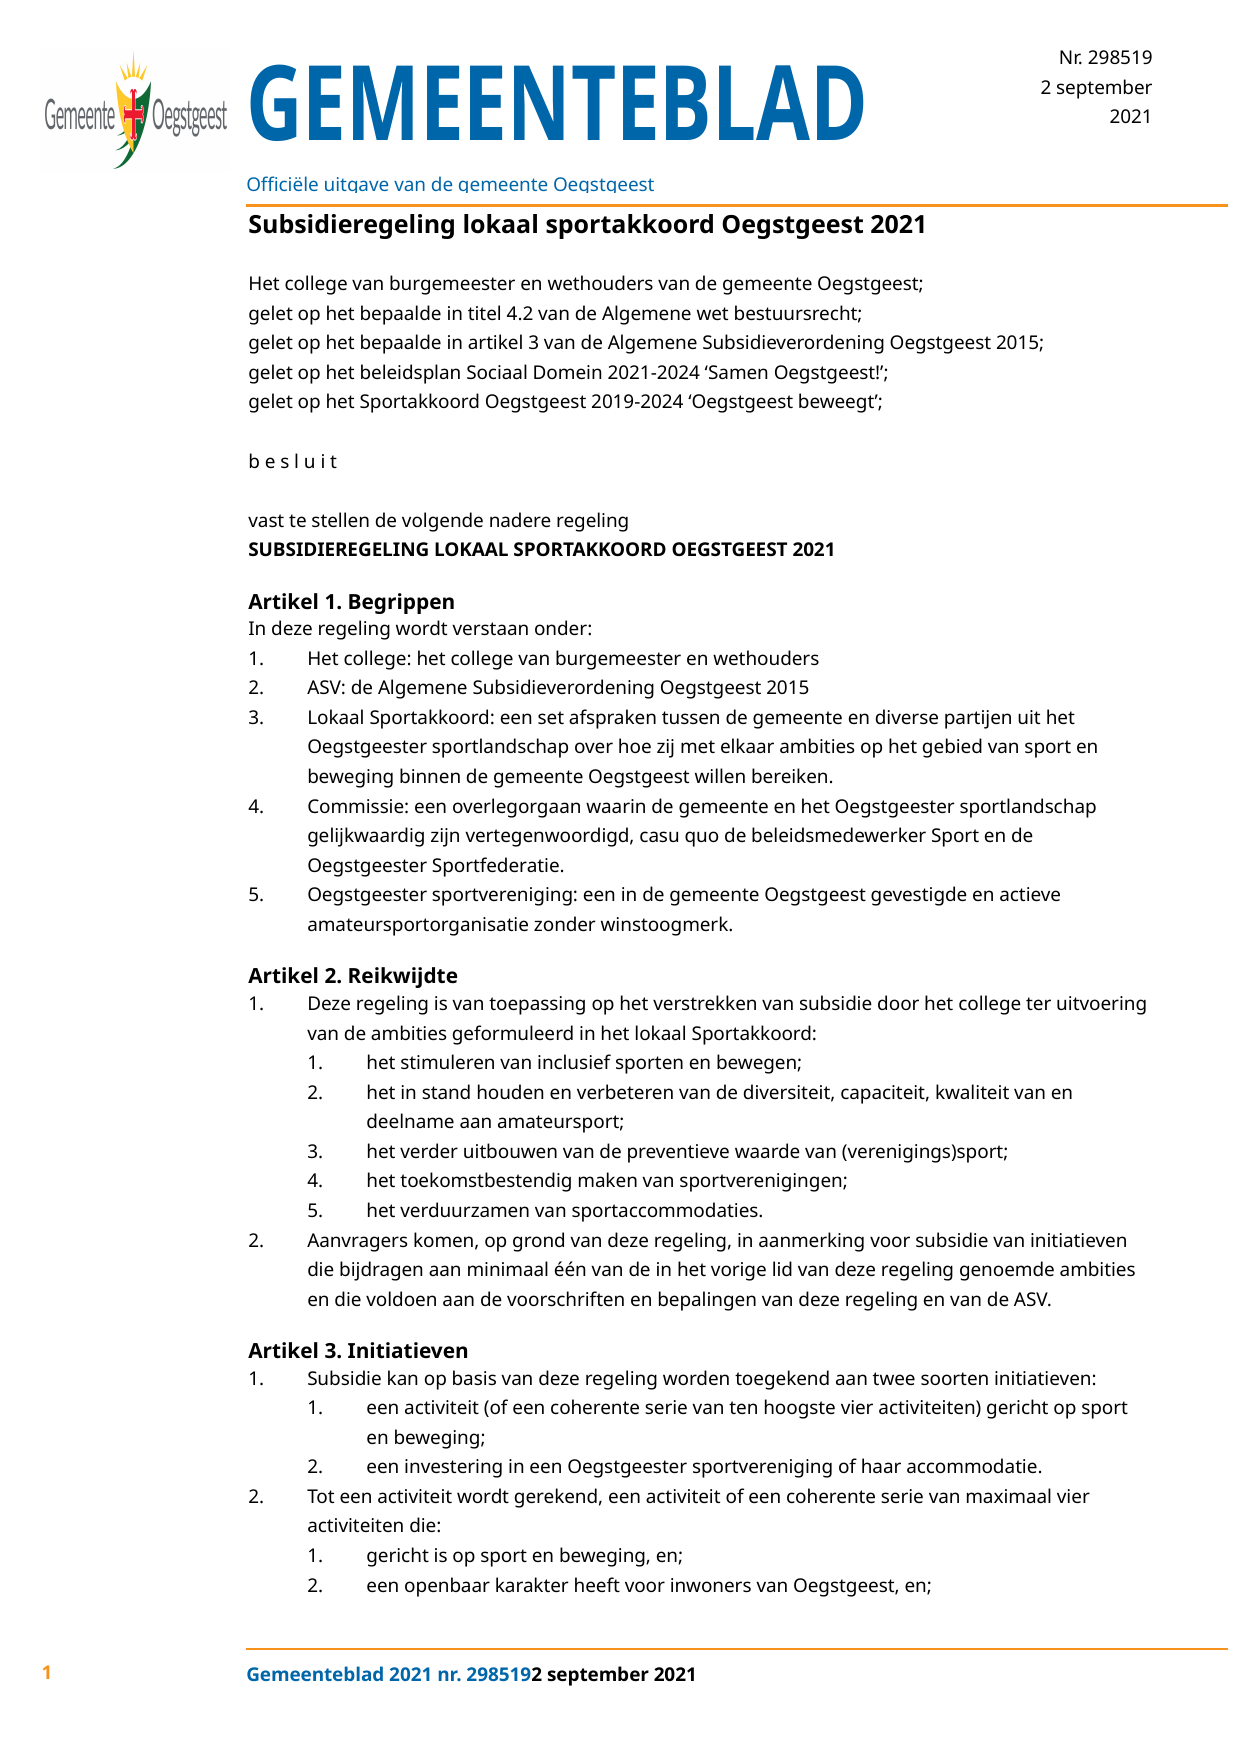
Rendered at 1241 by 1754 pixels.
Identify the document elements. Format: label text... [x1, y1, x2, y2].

picture [41, 47, 231, 172]
text gelet op het bepaalde in titel 4.2 van de Algemene wet bestuursrecht; [248, 300, 1152, 326]
text Artikel 2. Reikwijdte [248, 962, 1152, 990]
list een openbaar karakter heeft voor inwoners van Oegstgeest, en; [307, 1572, 1152, 1598]
list ASV: de Algemene Subsidieverordening Oegstgeest 2015 [248, 674, 1152, 700]
text SUBSIDIEREGELING LOKAAL SPORTAKKOORD OEGSTGEEST 2021 [248, 537, 1152, 562]
list het stimuleren van inclusief sporten en bewegen; [307, 1049, 1152, 1075]
list Tot een activiteit wordt gerekend, een activiteit of een coherente serie van maximaal vier activiteiten die: [248, 1483, 1152, 1538]
list Commissie: een overlegorgaan waarin de gemeente en het Oegstgeester sportlandschap gelijkwaardig zijn vertegenwoordigd, casu quo de beleidsmedewerker Sport en de Oegstgeester Sportfederatie. [248, 793, 1152, 878]
text b e s l u i t [248, 448, 1152, 473]
list Subsidie kan op basis van deze regeling worden toegekend aan twee soorten initiatieven: [248, 1365, 1152, 1391]
list het verduurzamen van sportaccommodaties. [307, 1197, 1152, 1223]
list Oegstgeester sportvereniging: een in de gemeente Oegstgeest gevestigde en actieve amateursportorganisatie zonder winstoogmerk. [248, 882, 1152, 937]
list het verder uitbouwen van de preventieve waarde van (verenigings)sport; [307, 1138, 1152, 1164]
list Lokaal Sportakkoord: een set afspraken tussen de gemeente en diverse partijen uit het Oegstgeester sportlandschap over hoe zij met elkaar ambities op het gebied van sport en beweging binnen de gemeente Oegstgeest willen bereiken. [248, 704, 1152, 789]
list het in stand houden en verbeteren van de diversiteit, capaciteit, kwaliteit van en deelname aan amateursport; [307, 1079, 1152, 1134]
text gelet op het beleidsplan Sociaal Domein 2021-2024 ‘Samen Oegstgeest!’; [248, 359, 1152, 385]
list Het college: het college van burgemeester en wethouders [248, 645, 1152, 671]
text Subsidieregeling lokaal sportakkoord Oegstgeest 2021 [248, 207, 1152, 241]
list een investering in een Oegstgeester sportvereniging of haar accommodatie. [307, 1453, 1152, 1479]
list gericht is op sport en beweging, en; [307, 1542, 1152, 1568]
text Het college van burgemeester en wethouders van de gemeente Oegstgeest; [248, 270, 1152, 296]
text Artikel 1. Begrippen [248, 587, 1152, 615]
list Deze regeling is van toepassing op het verstrekken van subsidie door het college ter uitvoering van de ambities geformuleerd in het lokaal Sportakkoord: [248, 990, 1152, 1045]
text Artikel 3. Initiatieven [248, 1336, 1152, 1365]
text In deze regeling wordt verstaan onder: [248, 615, 1152, 641]
text gelet op het bepaalde in artikel 3 van de Algemene Subsidieverordening Oegstgeest 2015; [248, 329, 1152, 355]
text gelet op het Sportakkoord Oegstgeest 2019-2024 ‘Oegstgeest beweegt’; [248, 389, 1152, 414]
list Aanvragers komen, op grond van deze regeling, in aanmerking voor subsidie van initiatieven die bijdragen aan minimaal één van de in het vorige lid van deze regeling genoemde ambities en die voldoen aan de voorschriften en bepalingen van deze regeling en van de ASV. [248, 1227, 1152, 1312]
list het toekomstbestendig maken van sportverenigingen; [307, 1168, 1152, 1193]
text vast te stellen de volgende nadere regeling [248, 507, 1152, 533]
list een activiteit (of een coherente serie van ten hoogste vier activiteiten) gericht op sport en beweging; [307, 1394, 1152, 1450]
